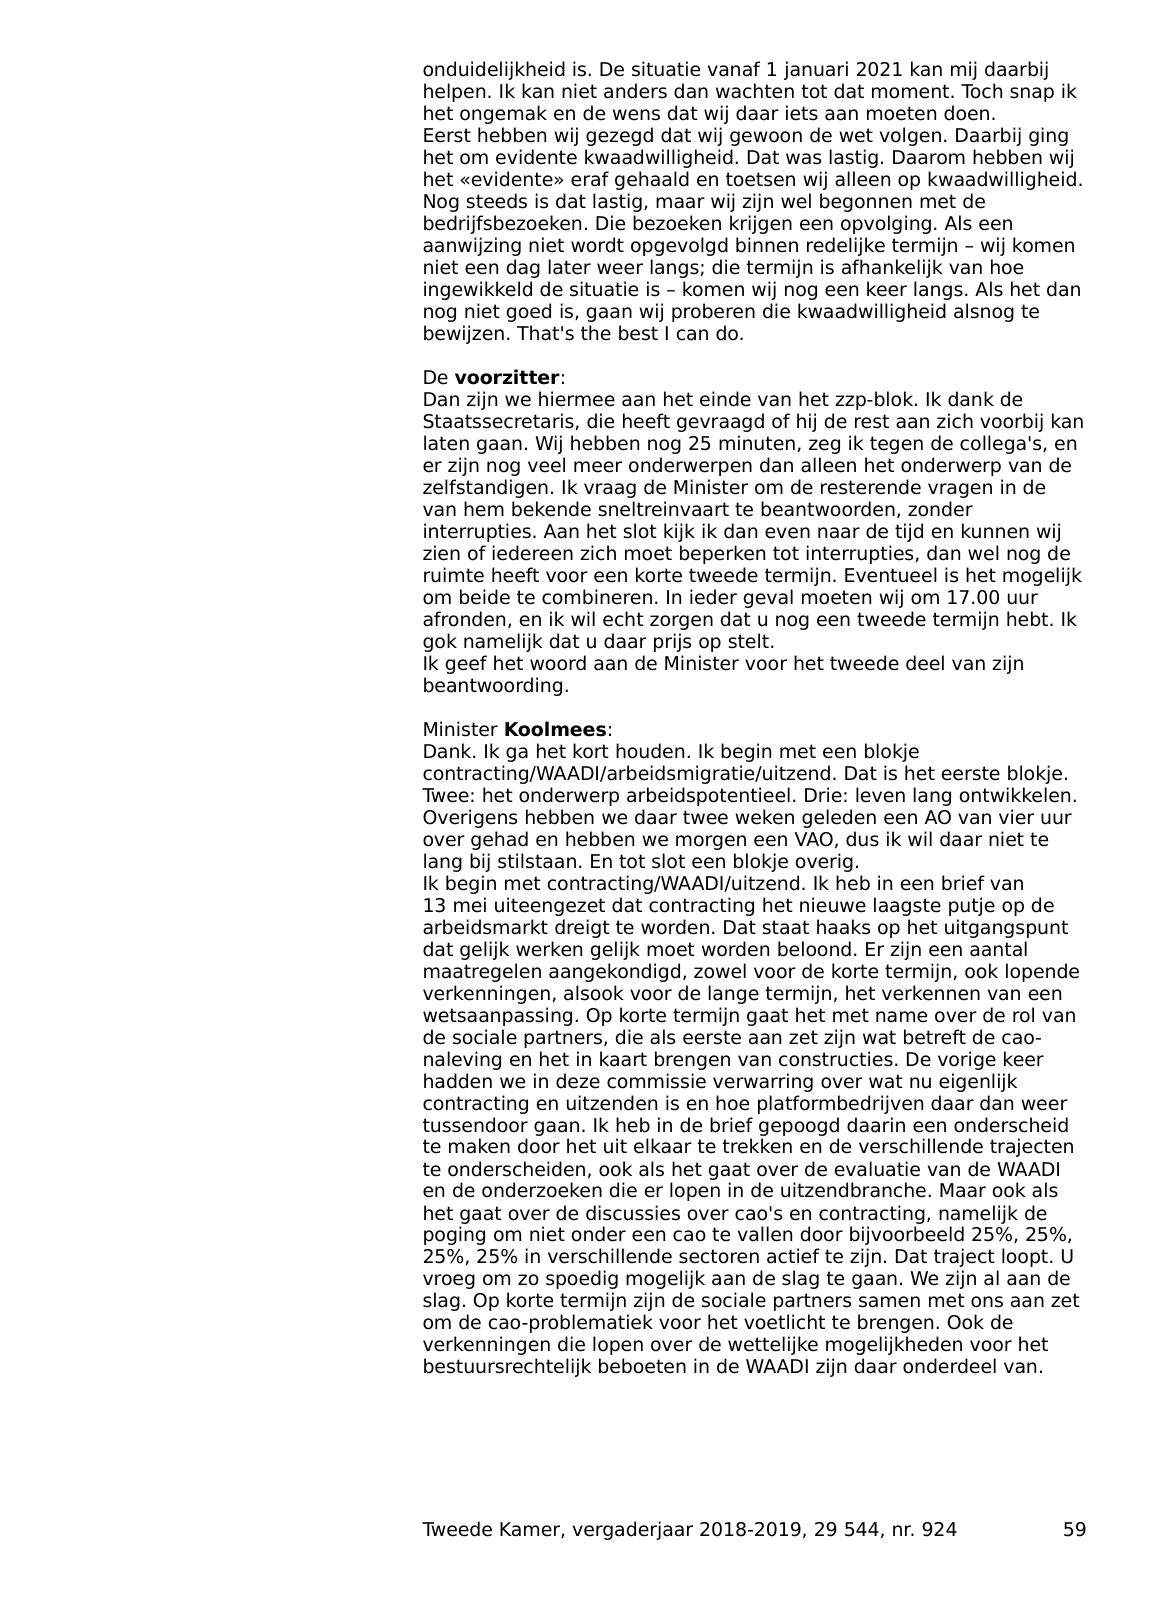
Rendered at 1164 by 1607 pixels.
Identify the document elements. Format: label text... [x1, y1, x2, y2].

text Minister Koolmees: [422, 719, 1087, 741]
text Ik begin met contracting/WAADI/uitzend. Ik heb in een brief van 13 mei uiteengezet dat contracting het nieuwe laagste putje op de arbeidsmarkt dreigt te worden. Dat staat haaks op het uitgangspunt dat gelijk werken gelijk moet worden beloond. Er zijn een aantal maatregelen aangekondigd, zowel voor de korte termijn, ook lopende verkenningen, alsook voor de lange termijn, het verkennen van een wetsaanpassing. Op korte termijn gaat het met name over de rol van de sociale partners, die als eerste aan zet zijn wat betreft de cao-naleving en het in kaart brengen van constructies. De vorige keer hadden we in deze commissie verwarring over wat nu eigenlijk contracting en uitzenden is en hoe platformbedrijven daar dan weer tussendoor gaan. Ik heb in de brief gepoogd daarin een onderscheid te maken door het uit elkaar te trekken en de verschillende trajecten te onderscheiden, ook als het gaat over de evaluatie van de WAADI en de onderzoeken die er lopen in de uitzendbranche. Maar ook als het gaat over de discussies over cao's en contracting, namelijk de poging om niet onder een cao te vallen door bijvoorbeeld 25%, 25%, 25%, 25% in verschillende sectoren actief te zijn. Dat traject loopt. U vroeg om zo spoedig mogelijk aan de slag te gaan. We zijn al aan de slag. Op korte termijn zijn de sociale partners samen met ons aan zet om de cao-problematiek voor het voetlicht te brengen. Ook de verkenningen die lopen over de wettelijke mogelijkheden voor het bestuursrechtelijk beboeten in de WAADI zijn daar onderdeel van. [422, 873, 1087, 1378]
text Eerst hebben wij gezegd dat wij gewoon de wet volgen. Daarbij ging het om evidente kwaadwilligheid. Dat was lastig. Daarom hebben wij het «evidente» eraf gehaald en toetsen wij alleen op kwaadwilligheid. Nog steeds is dat lastig, maar wij zijn wel begonnen met de bedrijfsbezoeken. Die bezoeken krijgen een opvolging. Als een aanwijzing niet wordt opgevolgd binnen redelijke termijn – wij komen niet een dag later weer langs; die termijn is afhankelijk van hoe ingewikkeld de situatie is – komen wij nog een keer langs. Als het dan nog niet goed is, gaan wij proberen die kwaadwilligheid alsnog te bewijzen. That's the best I can do. [422, 125, 1087, 345]
text Ik geef het woord aan de Minister voor het tweede deel van zijn beantwoording. [422, 653, 1087, 697]
text onduidelijkheid is. De situatie vanaf 1 januari 2021 kan mij daarbij helpen. Ik kan niet anders dan wachten tot dat moment. Toch snap ik het ongemak en de wens dat wij daar iets aan moeten doen. [422, 59, 1087, 125]
text Dank. Ik ga het kort houden. Ik begin met een blokje contracting/WAADI/arbeidsmigratie/uitzend. Dat is het eerste blokje. Twee: het onderwerp arbeidspotentieel. Drie: leven lang ontwikkelen. Overigens hebben we daar twee weken geleden een AO van vier uur over gehad en hebben we morgen een VAO, dus ik wil daar niet te lang bij stilstaan. En tot slot een blokje overig. [422, 741, 1087, 873]
text Dan zijn we hiermee aan het einde van het zzp-blok. Ik dank de Staatssecretaris, die heeft gevraagd of hij de rest aan zich voorbij kan laten gaan. Wij hebben nog 25 minuten, zeg ik tegen de collega's, en er zijn nog veel meer onderwerpen dan alleen het onderwerp van de zelfstandigen. Ik vraag de Minister om de resterende vragen in de van hem bekende sneltreinvaart te beantwoorden, zonder interrupties. Aan het slot kijk ik dan even naar de tijd en kunnen wij zien of iedereen zich moet beperken tot interrupties, dan wel nog de ruimte heeft voor een korte tweede termijn. Eventueel is het mogelijk om beide te combineren. In ieder geval moeten wij om 17.00 uur afronden, en ik wil echt zorgen dat u nog een tweede termijn hebt. Ik gok namelijk dat u daar prijs op stelt. [422, 389, 1087, 653]
text De voorzitter: [422, 367, 1087, 389]
